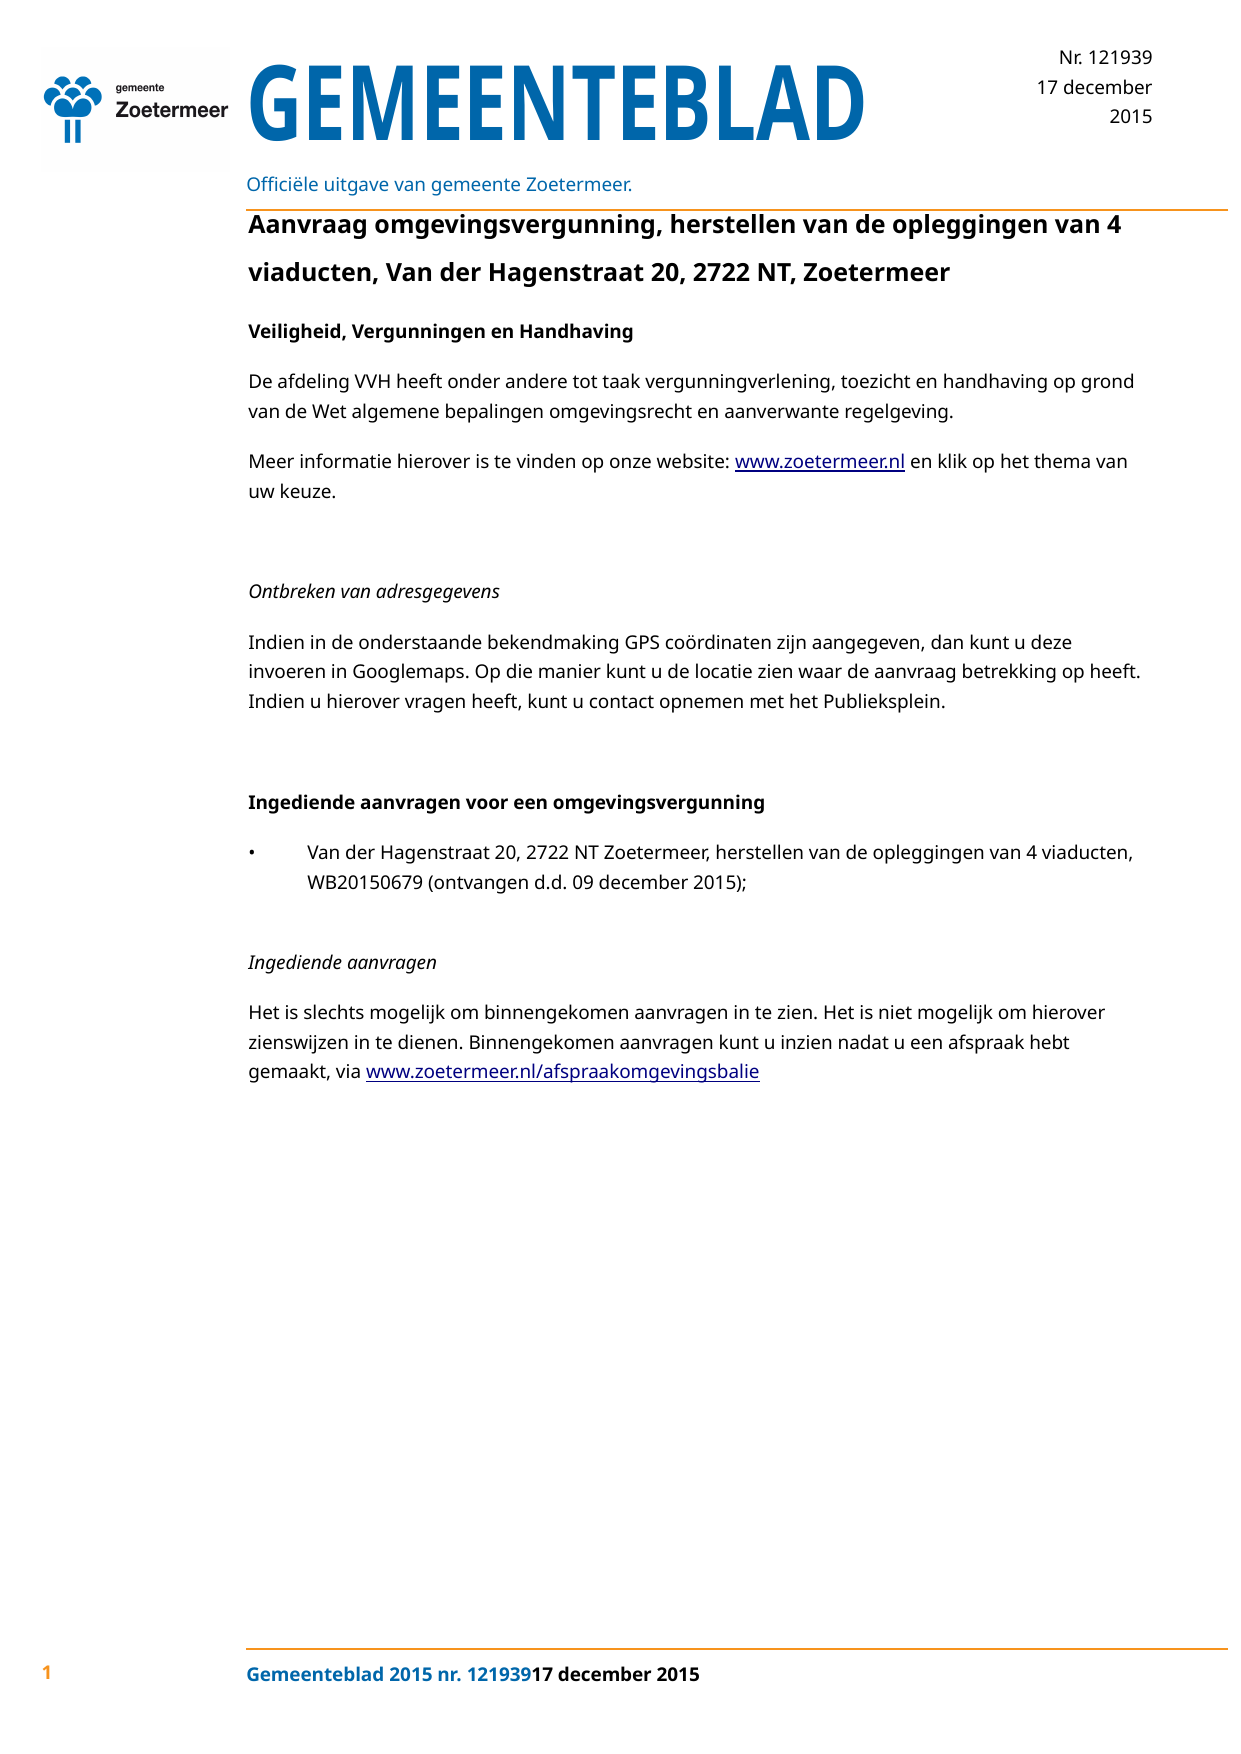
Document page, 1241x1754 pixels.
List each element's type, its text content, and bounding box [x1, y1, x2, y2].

text Het is slechts mogelijk om binnengekomen aanvragen in te zien. Het is niet mogelijk om hierover zienswijzen in te dienen. Binnengekomen aanvragen kunt u inzien nadat u een afspraak hebt gemaakt, via www.zoetermeer.nl/afspraakomgevingsbalie [248, 999, 1152, 1084]
text Indien in de onderstaande bekendmaking GPS coördinaten zijn aangegeven, dan kunt u deze invoeren in Googlemaps. Op die manier kunt u de locatie zien waar de aanvraag betrekking op heeft. Indien u hierover vragen heeft, kunt u contact opnemen met het Publieksplein. [248, 629, 1152, 714]
text Ingediende aanvragen voor een omgevingsvergunning [248, 789, 1152, 815]
text Ontbreken van adresgegevens [248, 579, 1152, 604]
text Aanvraag omgevingsvergunning, herstellen van de opleggingen van 4 viaducten, Van der Hagenstraat 20, 2722 NT, Zoetermeer [248, 211, 1152, 288]
picture [41, 47, 231, 172]
text Ingediende aanvragen [248, 949, 1152, 975]
list Van der Hagenstraat 20, 2722 NT Zoetermeer, herstellen van de opleggingen van 4 viaducten, WB20150679 (ontvangen d.d. 09 december 2015); [248, 839, 1152, 895]
text Meer informatie hierover is te vinden op onze website: www.zoetermeer.nl en klik op het thema van uw keuze. [248, 448, 1152, 504]
text De afdeling VVH heeft onder andere tot taak vergunningverlening, toezicht en handhaving op grond van de Wet algemene bepalingen omgevingsrecht en aanverwante regelgeving. [248, 368, 1152, 424]
text Veiligheid, Vergunningen en Handhaving [248, 318, 1152, 344]
